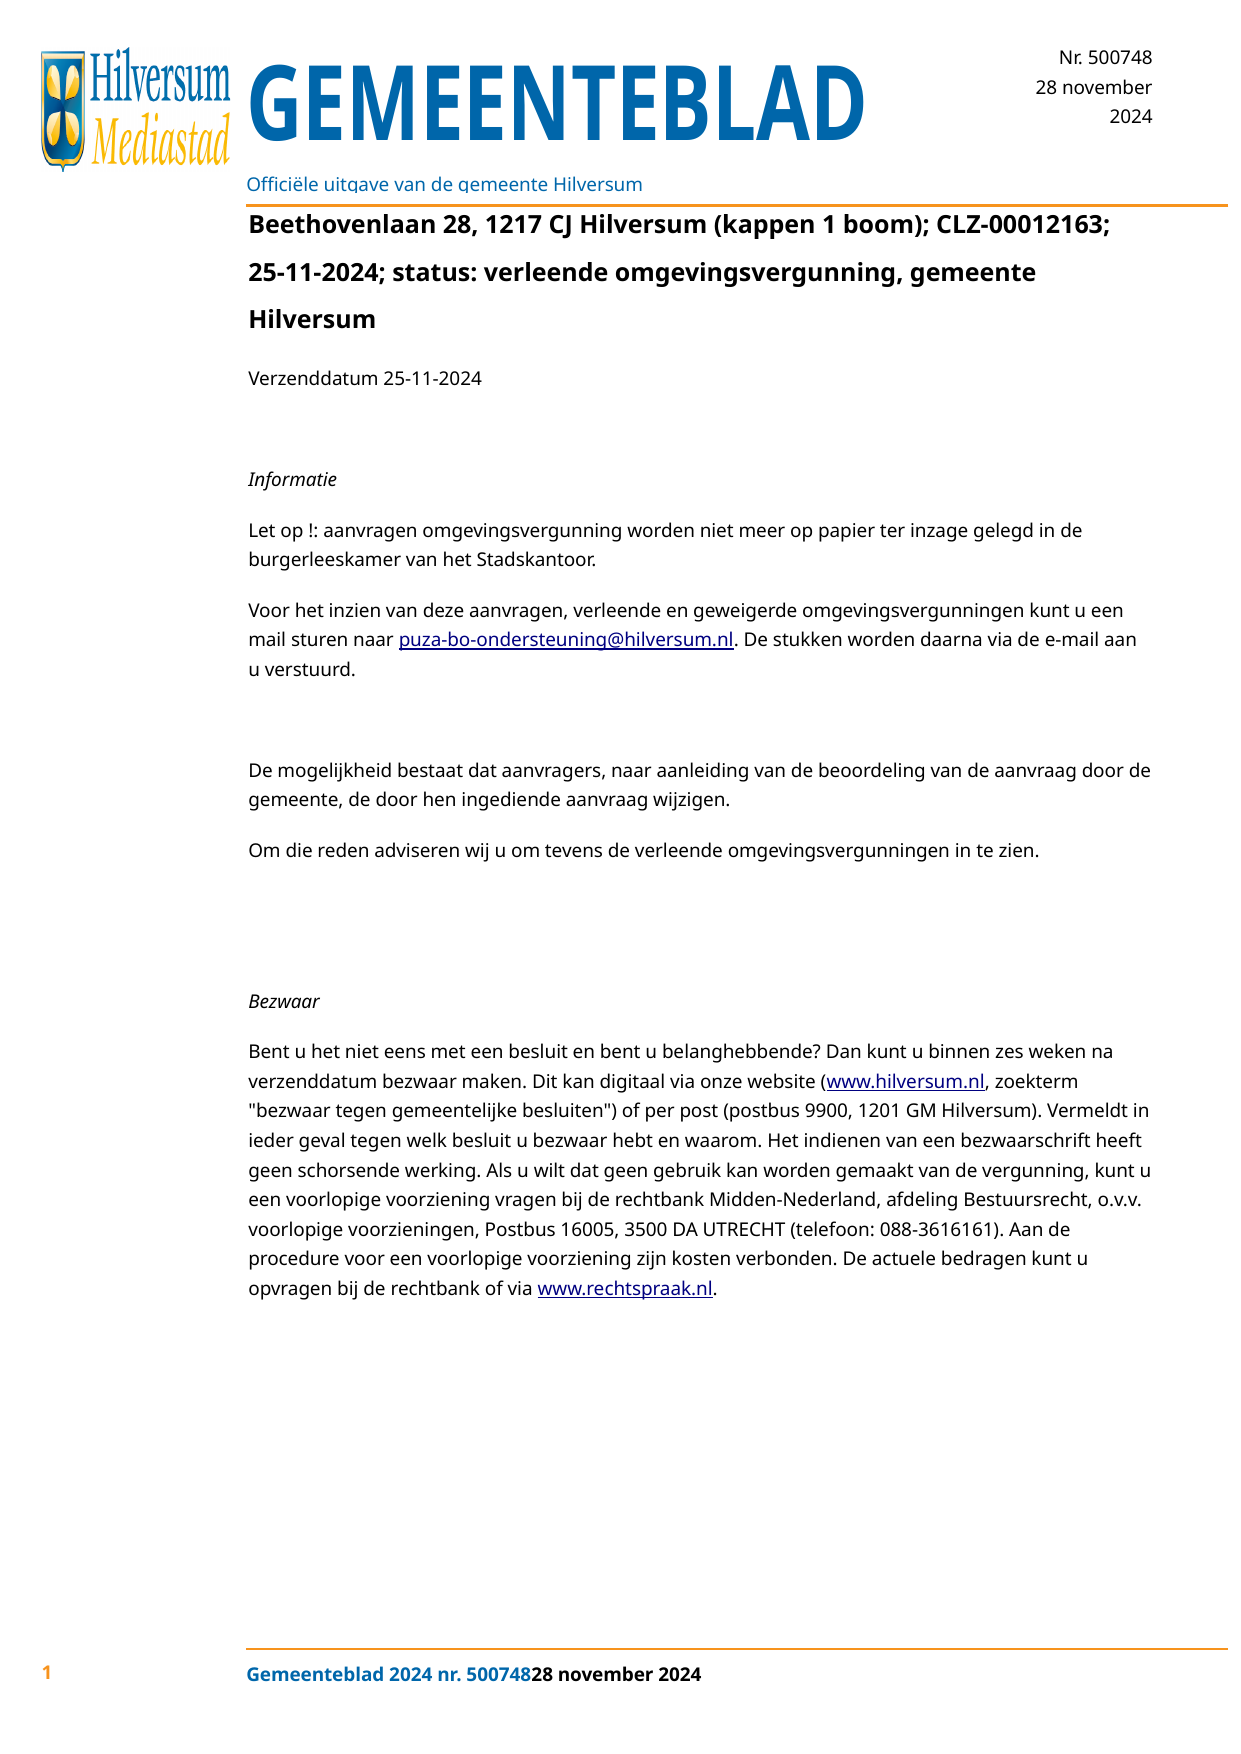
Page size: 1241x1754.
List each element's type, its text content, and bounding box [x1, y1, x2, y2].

text Voor het inzien van deze aanvragen, verleende en geweigerde omgevingsvergunningen kunt u een mail sturen naar puza-bo-ondersteuning@hilversum.nl. De stukken worden daarna via de e-mail aan u verstuurd. [248, 597, 1152, 682]
text Let op !: aanvragen omgevingsvergunning worden niet meer op papier ter inzage gelegd in de burgerleeskamer van het Stadskantoor. [248, 517, 1152, 572]
text Om die reden adviseren wij u om tevens de verleende omgevingsvergunningen in te zien. [248, 837, 1152, 862]
text Informatie [248, 466, 1152, 492]
text Bezwaar [248, 988, 1152, 1014]
text De mogelijkheid bestaat dat aanvragers, naar aanleiding van de beoordeling van de aanvraag door de gemeente, de door hen ingediende aanvraag wijzigen. [248, 757, 1152, 812]
text Bent u het niet eens met een besluit en bent u belanghebbende? Dan kunt u binnen zes weken na verzenddatum bezwaar maken. Dit kan digitaal via onze website (www.hilversum.nl, zoekterm "bezwaar tegen gemeentelijke besluiten") of per post (postbus 9900, 1201 GM Hilversum). Vermeldt in ieder geval tegen welk besluit u bezwaar hebt en waarom. Het indienen van een bezwaarschrift heeft geen schorsende werking. Als u wilt dat geen gebruik kan worden gemaakt van de vergunning, kunt u een voorlopige voorziening vragen bij de rechtbank Midden-Nederland, afdeling Bestuursrecht, o.v.v. voorlopige voorzieningen, Postbus 16005, 3500 DA UTRECHT (telefoon: 088-3616161). Aan de procedure voor een voorlopige voorziening zijn kosten verbonden. De actuele bedragen kunt u opvragen bij de rechtbank of via www.rechtspraak.nl. [248, 1038, 1152, 1301]
text Verzenddatum 25-11-2024 [248, 366, 1152, 391]
text Beethovenlaan 28, 1217 CJ Hilversum (kappen 1 boom); CLZ-00012163; 25-11-2024; status: verleende omgevingsvergunning, gemeente Hilversum [248, 207, 1152, 336]
picture [41, 47, 231, 172]
